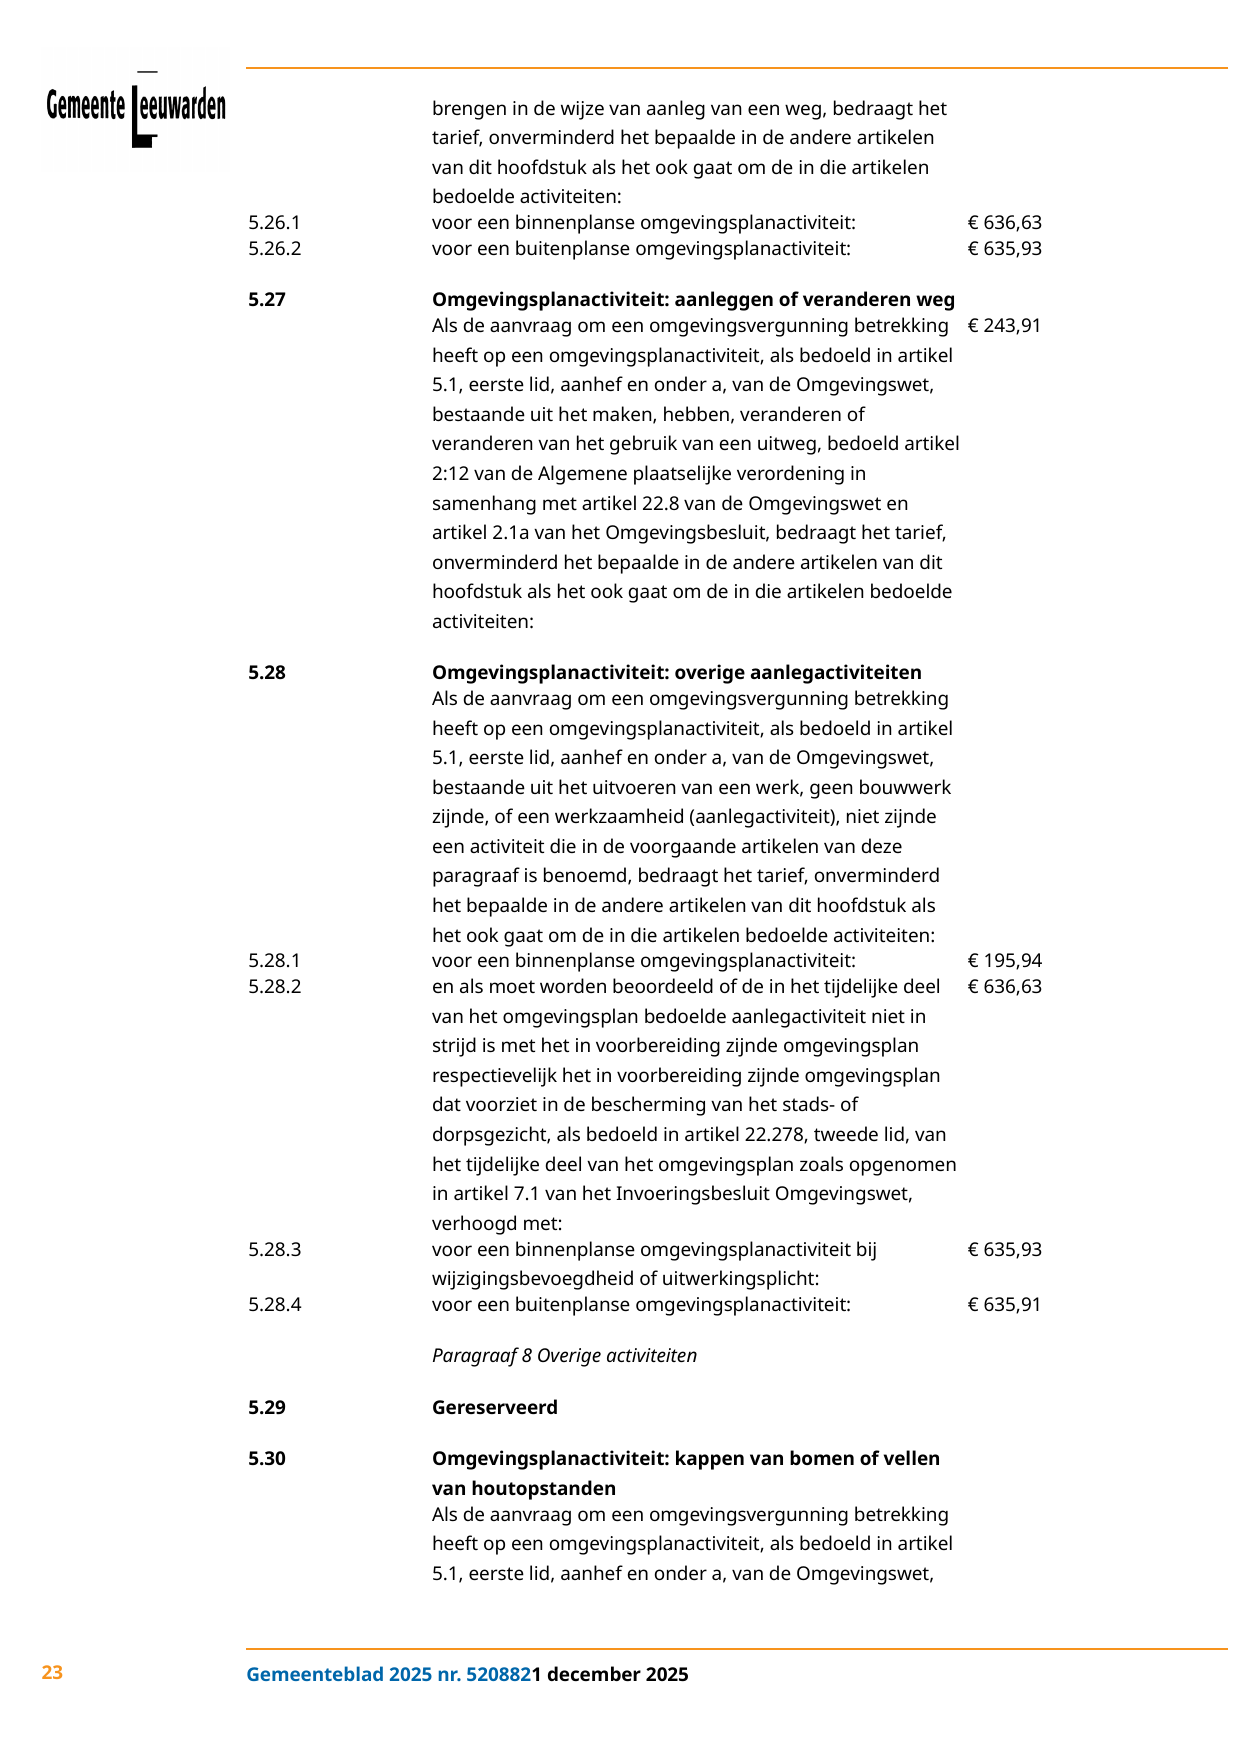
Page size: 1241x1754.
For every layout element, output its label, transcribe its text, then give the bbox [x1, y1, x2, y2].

table_cell [968, 286, 1152, 312]
table_cell brengen in de wijze van aanleg van een weg, bedraagt het tarief, onverminderd het bepaalde in de andere artikelen van dit hoofdstuk als het ook gaat om de in die artikelen bedoelde activiteiten: [432, 95, 968, 209]
table_cell voor een binnenplanse omgevingsplanactiviteit: [432, 948, 968, 973]
table_cell [248, 1343, 432, 1368]
table_cell [248, 1317, 432, 1342]
table_cell [432, 261, 968, 286]
table_cell [432, 1317, 968, 1342]
table_cell 5.28.3 [248, 1236, 432, 1291]
table_cell € 636,63 [968, 209, 1152, 235]
table_cell [968, 634, 1152, 659]
table_cell [968, 660, 1152, 685]
table_cell [968, 261, 1152, 286]
table_cell [248, 634, 432, 659]
table_cell 5.28.2 [248, 973, 432, 1236]
table_cell [968, 685, 1152, 948]
table_cell [968, 1368, 1152, 1394]
table_cell Als de aanvraag om een omgevingsvergunning betrekking heeft op een omgevingsplanactiviteit, als bedoeld in artikel 5.1, eerste lid, aanhef en onder a, van de Omgevingswet, bestaande uit het maken, hebben, veranderen of veranderen van het gebruik van een uitweg, bedoeld artikel 2:12 van de Algemene plaatselijke verordening in samenhang met artikel 22.8 van de Omgevingswet en artikel 2.1a van het Omgevingsbesluit, bedraagt het tarief, onverminderd het bepaalde in de andere artikelen van dit hoofdstuk als het ook gaat om de in die artikelen bedoelde activiteiten: [432, 312, 968, 634]
table_cell [248, 261, 432, 286]
table_cell 5.26.2 [248, 235, 432, 261]
table_cell [248, 1368, 432, 1394]
table_cell [248, 1501, 432, 1586]
table_cell [248, 312, 432, 634]
table_cell voor een buitenplanse omgevingsplanactiviteit: [432, 1291, 968, 1317]
table_cell € 195,94 [968, 948, 1152, 973]
table_cell Paragraaf 8 Overige activiteiten [432, 1343, 968, 1368]
table_cell 5.28.4 [248, 1291, 432, 1317]
table_cell [248, 1420, 432, 1445]
table_cell voor een binnenplanse omgevingsplanactiviteit: [432, 209, 968, 235]
table_cell Omgevingsplanactiviteit: aanleggen of veranderen weg [432, 286, 968, 312]
table_cell 5.28 [248, 660, 432, 685]
table_cell € 635,91 [968, 1291, 1152, 1317]
table_cell [432, 1368, 968, 1394]
table_cell [968, 1501, 1152, 1586]
table_cell [968, 1394, 1152, 1420]
table_cell [968, 1420, 1152, 1445]
table_cell [432, 634, 968, 659]
table_cell 5.26.1 [248, 209, 432, 235]
table_cell Omgevingsplanactiviteit: kappen van bomen of vellen van houtopstanden [432, 1445, 968, 1501]
table_cell [432, 1420, 968, 1445]
table_cell Gereserveerd [432, 1394, 968, 1420]
picture [41, 47, 231, 172]
table_cell voor een binnenplanse omgevingsplanactiviteit bij wijzigingsbevoegdheid of uitwerkingsplicht: [432, 1236, 968, 1291]
table_cell € 635,93 [968, 1236, 1152, 1291]
table_cell Als de aanvraag om een omgevingsvergunning betrekking heeft op een omgevingsplanactiviteit, als bedoeld in artikel 5.1, eerste lid, aanhef en onder a, van de Omgevingswet, bestaande uit het uitvoeren van een werk, geen bouwwerk zijnde, of een werkzaamheid (aanlegactiviteit), niet zijnde een activiteit die in de voorgaande artikelen van deze paragraaf is benoemd, bedraagt het tarief, onverminderd het bepaalde in de andere artikelen van dit hoofdstuk als het ook gaat om de in die artikelen bedoelde activiteiten: [432, 685, 968, 948]
table_cell [248, 685, 432, 948]
table_cell Omgevingsplanactiviteit: overige aanlegactiviteiten [432, 660, 968, 685]
table_cell 5.28.1 [248, 948, 432, 973]
table_cell [248, 95, 432, 209]
table_cell en als moet worden beoordeeld of de in het tijdelijke deel van het omgevingsplan bedoelde aanlegactiviteit niet in strijd is met het in voorbereiding zijnde omgevingsplan respectievelijk het in voorbereiding zijnde omgevingsplan dat voorziet in de bescherming van het stads- of dorpsgezicht, als bedoeld in artikel 22.278, tweede lid, van het tijdelijke deel van het omgevingsplan zoals opgenomen in artikel 7.1 van het Invoeringsbesluit Omgevingswet, verhoogd met: [432, 973, 968, 1236]
table_cell [968, 1445, 1152, 1501]
table_cell [968, 1343, 1152, 1368]
table_cell 5.29 [248, 1394, 432, 1420]
table_cell voor een buitenplanse omgevingsplanactiviteit: [432, 235, 968, 261]
table_cell € 635,93 [968, 235, 1152, 261]
table_cell [968, 1317, 1152, 1342]
table_cell 5.30 [248, 1445, 432, 1501]
table_cell [968, 95, 1152, 209]
table_cell 5.27 [248, 286, 432, 312]
table_cell € 243,91 [968, 312, 1152, 634]
table_cell Als de aanvraag om een omgevingsvergunning betrekking heeft op een omgevingsplanactiviteit, als bedoeld in artikel 5.1, eerste lid, aanhef en onder a, van de Omgevingswet, [432, 1501, 968, 1586]
table_cell € 636,63 [968, 973, 1152, 1236]
